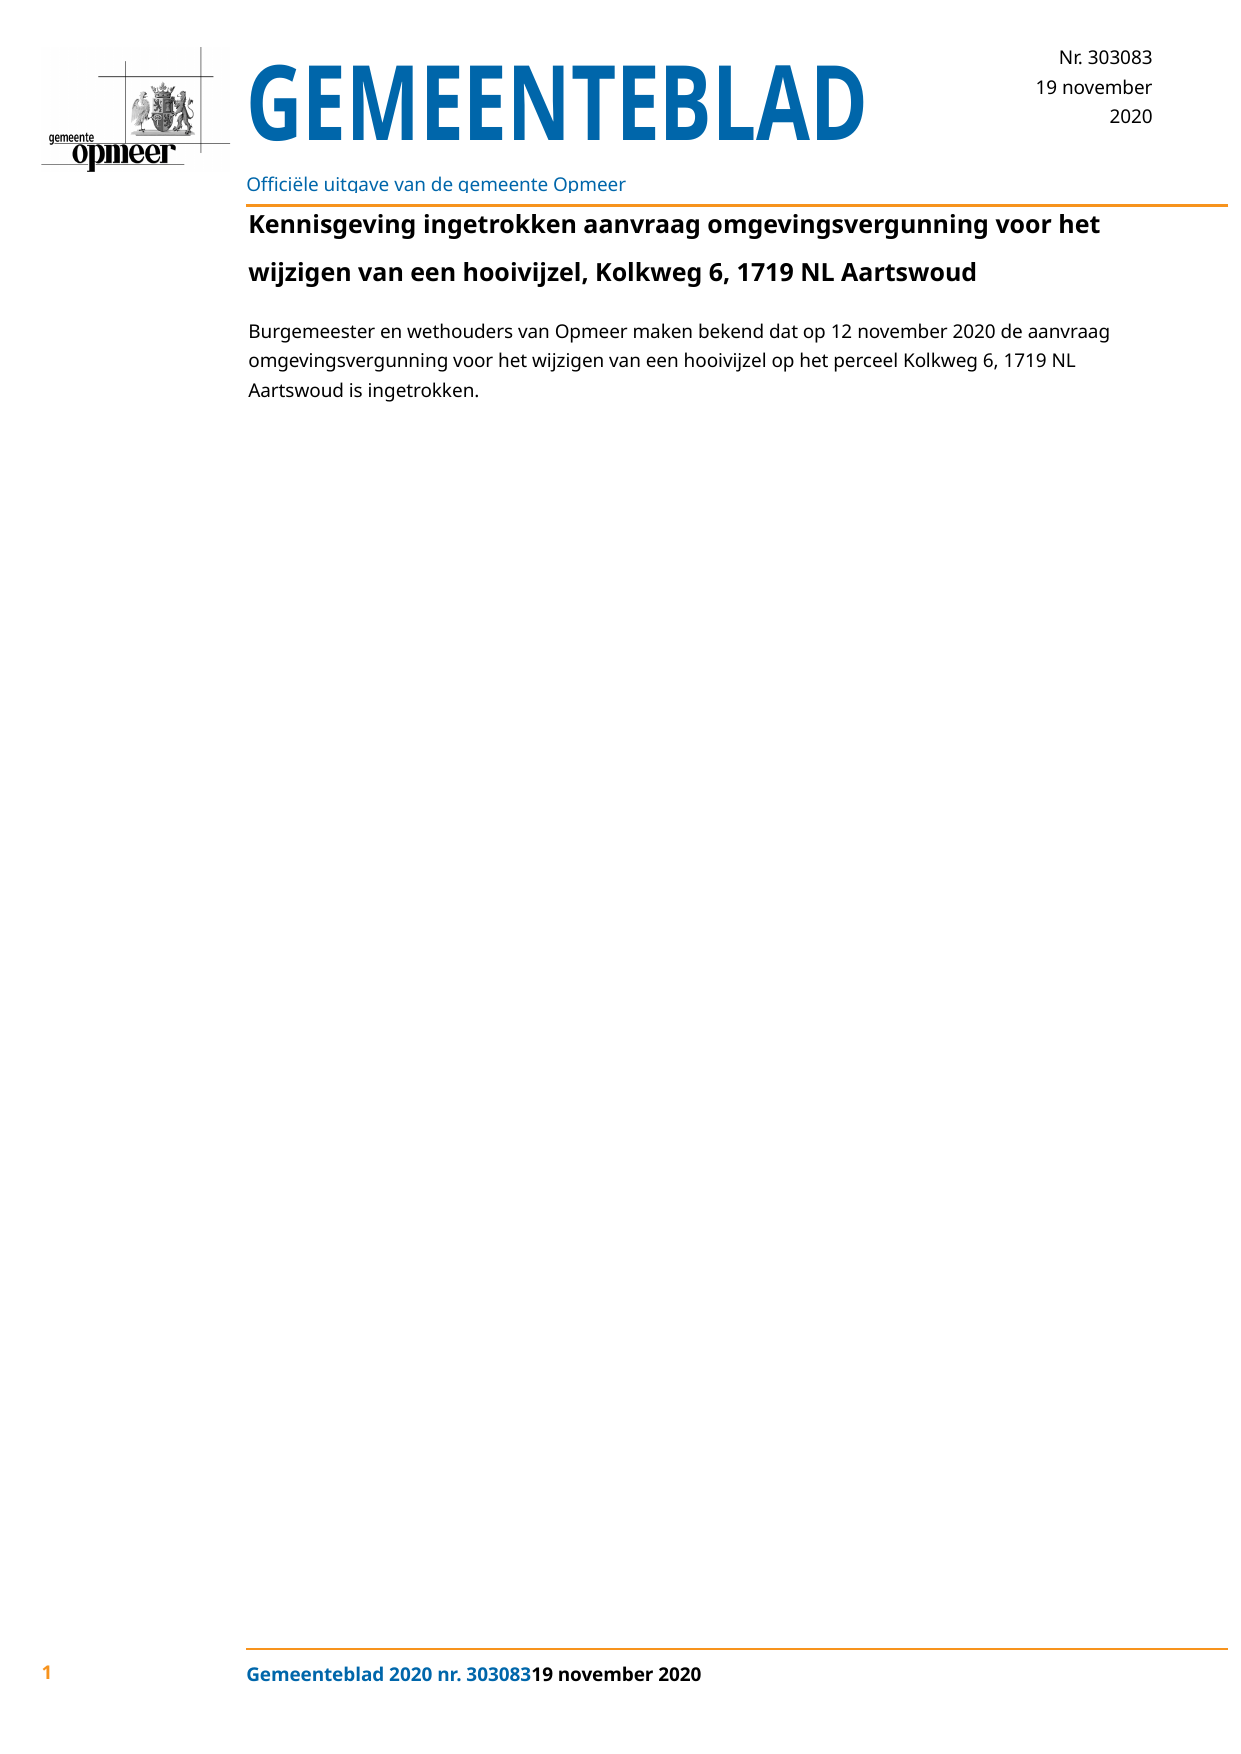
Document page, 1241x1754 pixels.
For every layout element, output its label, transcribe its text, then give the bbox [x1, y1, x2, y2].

picture [41, 47, 231, 172]
text Burgemeester en wethouders van Opmeer maken bekend dat op 12 november 2020 de aanvraag omgevingsvergunning voor het wijzigen van een hooivijzel op het perceel Kolkweg 6, 1719 NL Aartswoud is ingetrokken. [248, 318, 1152, 403]
text Kennisgeving ingetrokken aanvraag omgevingsvergunning voor het wijzigen van een hooivijzel, Kolkweg 6, 1719 NL Aartswoud [248, 207, 1152, 288]
